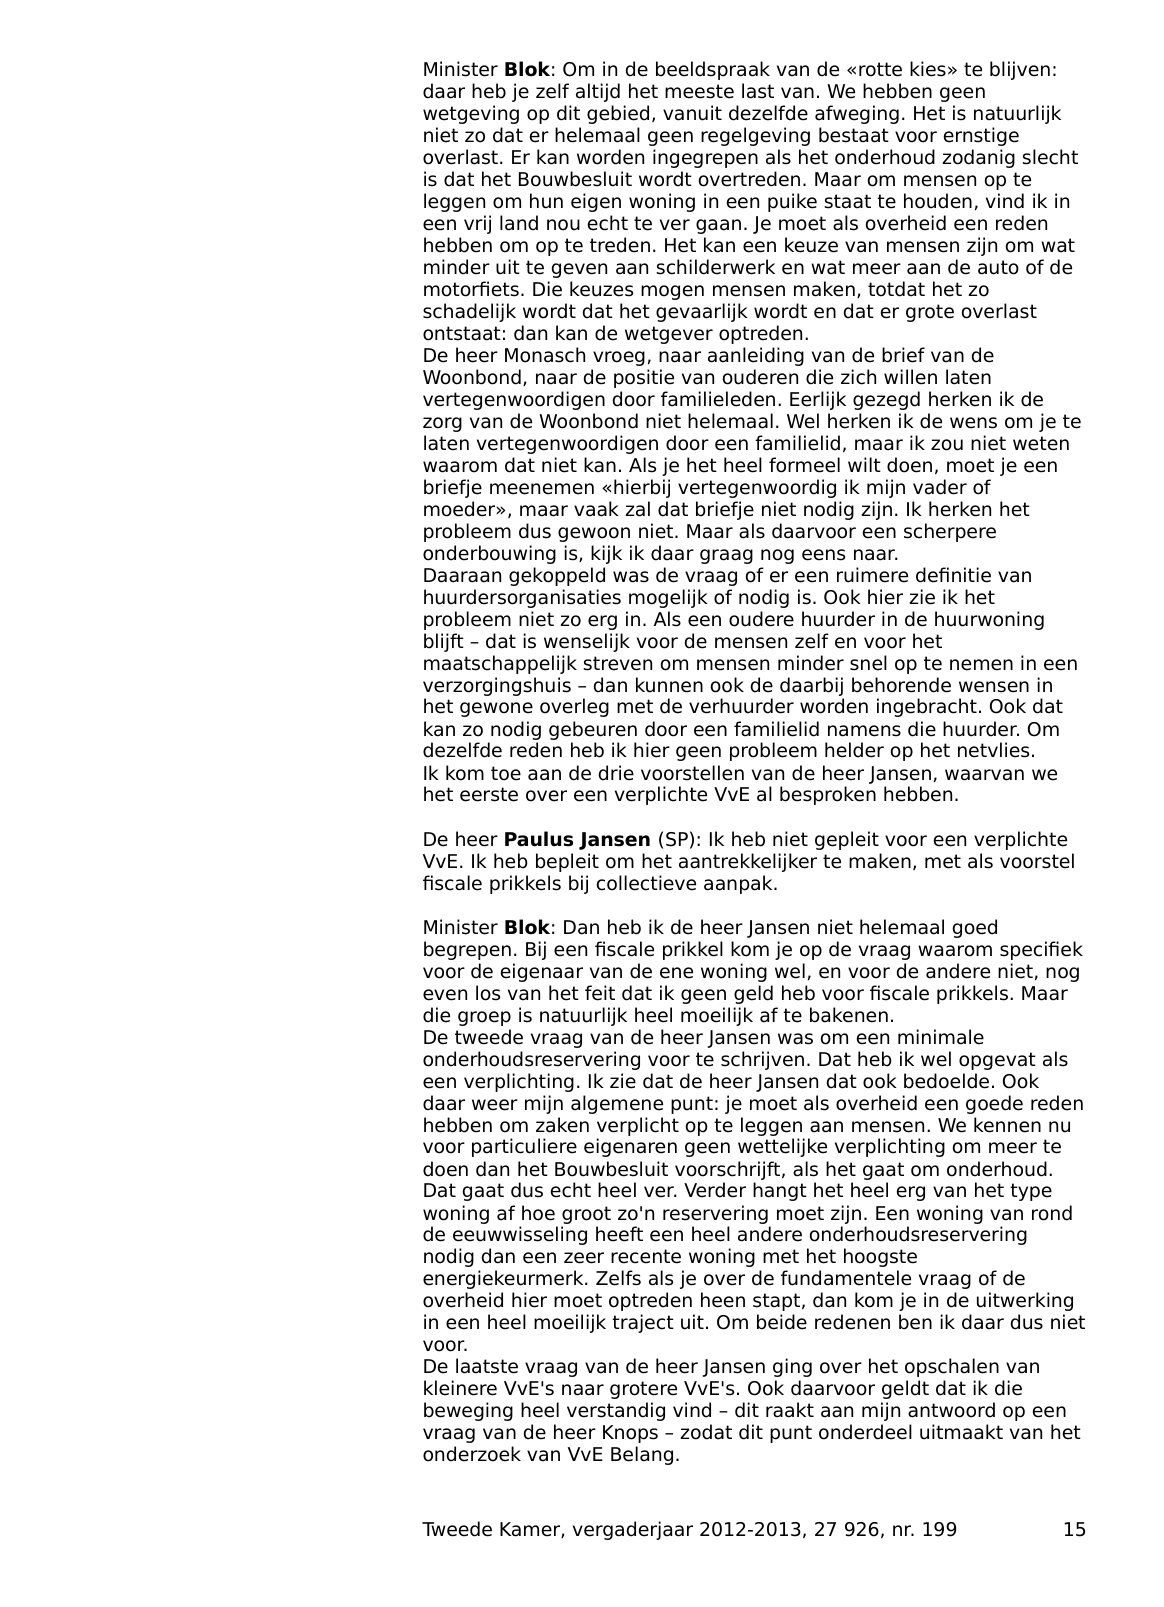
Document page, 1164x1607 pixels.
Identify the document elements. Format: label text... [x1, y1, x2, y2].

text Minister Blok: Dan heb ik de heer Jansen niet helemaal goed begrepen. Bij een fiscale prikkel kom je op de vraag waarom specifiek voor de eigenaar van de ene woning wel, en voor de andere niet, nog even los van het feit dat ik geen geld heb voor fiscale prikkels. Maar die groep is natuurlijk heel moeilijk af te bakenen. [422, 917, 1087, 1027]
text De laatste vraag van de heer Jansen ging over het opschalen van kleinere VvE's naar grotere VvE's. Ook daarvoor geldt dat ik die beweging heel verstandig vind – dit raakt aan mijn antwoord op een vraag van de heer Knops – zodat dit punt onderdeel uitmaakt van het onderzoek van VvE Belang. [422, 1356, 1087, 1466]
text De heer Paulus Jansen (SP): Ik heb niet gepleit voor een verplichte VvE. Ik heb bepleit om het aantrekkelijker te maken, met als voorstel fiscale prikkels bij collectieve aanpak. [422, 828, 1087, 894]
text Ik kom toe aan de drie voorstellen van de heer Jansen, waarvan we het eerste over een verplichte VvE al besproken hebben. [422, 762, 1087, 806]
text De heer Monasch vroeg, naar aanleiding van de brief van de Woonbond, naar de positie van ouderen die zich willen laten vertegenwoordigen door familieleden. Eerlijk gezegd herken ik de zorg van de Woonbond niet helemaal. Wel herken ik de wens om je te laten vertegenwoordigen door een familielid, maar ik zou niet weten waarom dat niet kan. Als je het heel formeel wilt doen, moet je een briefje meenemen «hierbij vertegenwoordig ik mijn vader of moeder», maar vaak zal dat briefje niet nodig zijn. Ik herken het probleem dus gewoon niet. Maar als daarvoor een scherpere onderbouwing is, kijk ik daar graag nog eens naar. [422, 345, 1087, 564]
text Minister Blok: Om in de beeldspraak van de «rotte kies» te blijven: daar heb je zelf altijd het meeste last van. We hebben geen wetgeving op dit gebied, vanuit dezelfde afweging. Het is natuurlijk niet zo dat er helemaal geen regelgeving bestaat voor ernstige overlast. Er kan worden ingegrepen als het onderhoud zodanig slecht is dat het Bouwbesluit wordt overtreden. Maar om mensen op te leggen om hun eigen woning in een puike staat te houden, vind ik in een vrij land nou echt te ver gaan. Je moet als overheid een reden hebben om op te treden. Het kan een keuze van mensen zijn om wat minder uit te geven aan schilderwerk en wat meer aan de auto of de motorfiets. Die keuzes mogen mensen maken, totdat het zo schadelijk wordt dat het gevaarlijk wordt en dat er grote overlast ontstaat: dan kan de wetgever optreden. [422, 59, 1087, 345]
text Daaraan gekoppeld was de vraag of er een ruimere definitie van huurdersorganisaties mogelijk of nodig is. Ook hier zie ik het probleem niet zo erg in. Als een oudere huurder in de huurwoning blijft – dat is wenselijk voor de mensen zelf en voor het maatschappelijk streven om mensen minder snel op te nemen in een verzorgingshuis – dan kunnen ook de daarbij behorende wensen in het gewone overleg met de verhuurder worden ingebracht. Ook dat kan zo nodig gebeuren door een familielid namens die huurder. Om dezelfde reden heb ik hier geen probleem helder op het netvlies. [422, 564, 1087, 762]
text De tweede vraag van de heer Jansen was om een minimale onderhoudsreservering voor te schrijven. Dat heb ik wel opgevat als een verplichting. Ik zie dat de heer Jansen dat ook bedoelde. Ook daar weer mijn algemene punt: je moet als overheid een goede reden hebben om zaken verplicht op te leggen aan mensen. We kennen nu voor particuliere eigenaren geen wettelijke verplichting om meer te doen dan het Bouwbesluit voorschrijft, als het gaat om onderhoud. Dat gaat dus echt heel ver. Verder hangt het heel erg van het type woning af hoe groot zo'n reservering moet zijn. Een woning van rond de eeuwwisseling heeft een heel andere onderhoudsreservering nodig dan een zeer recente woning met het hoogste energiekeurmerk. Zelfs als je over de fundamentele vraag of de overheid hier moet optreden heen stapt, dan kom je in de uitwerking in een heel moeilijk traject uit. Om beide redenen ben ik daar dus niet voor. [422, 1027, 1087, 1356]
